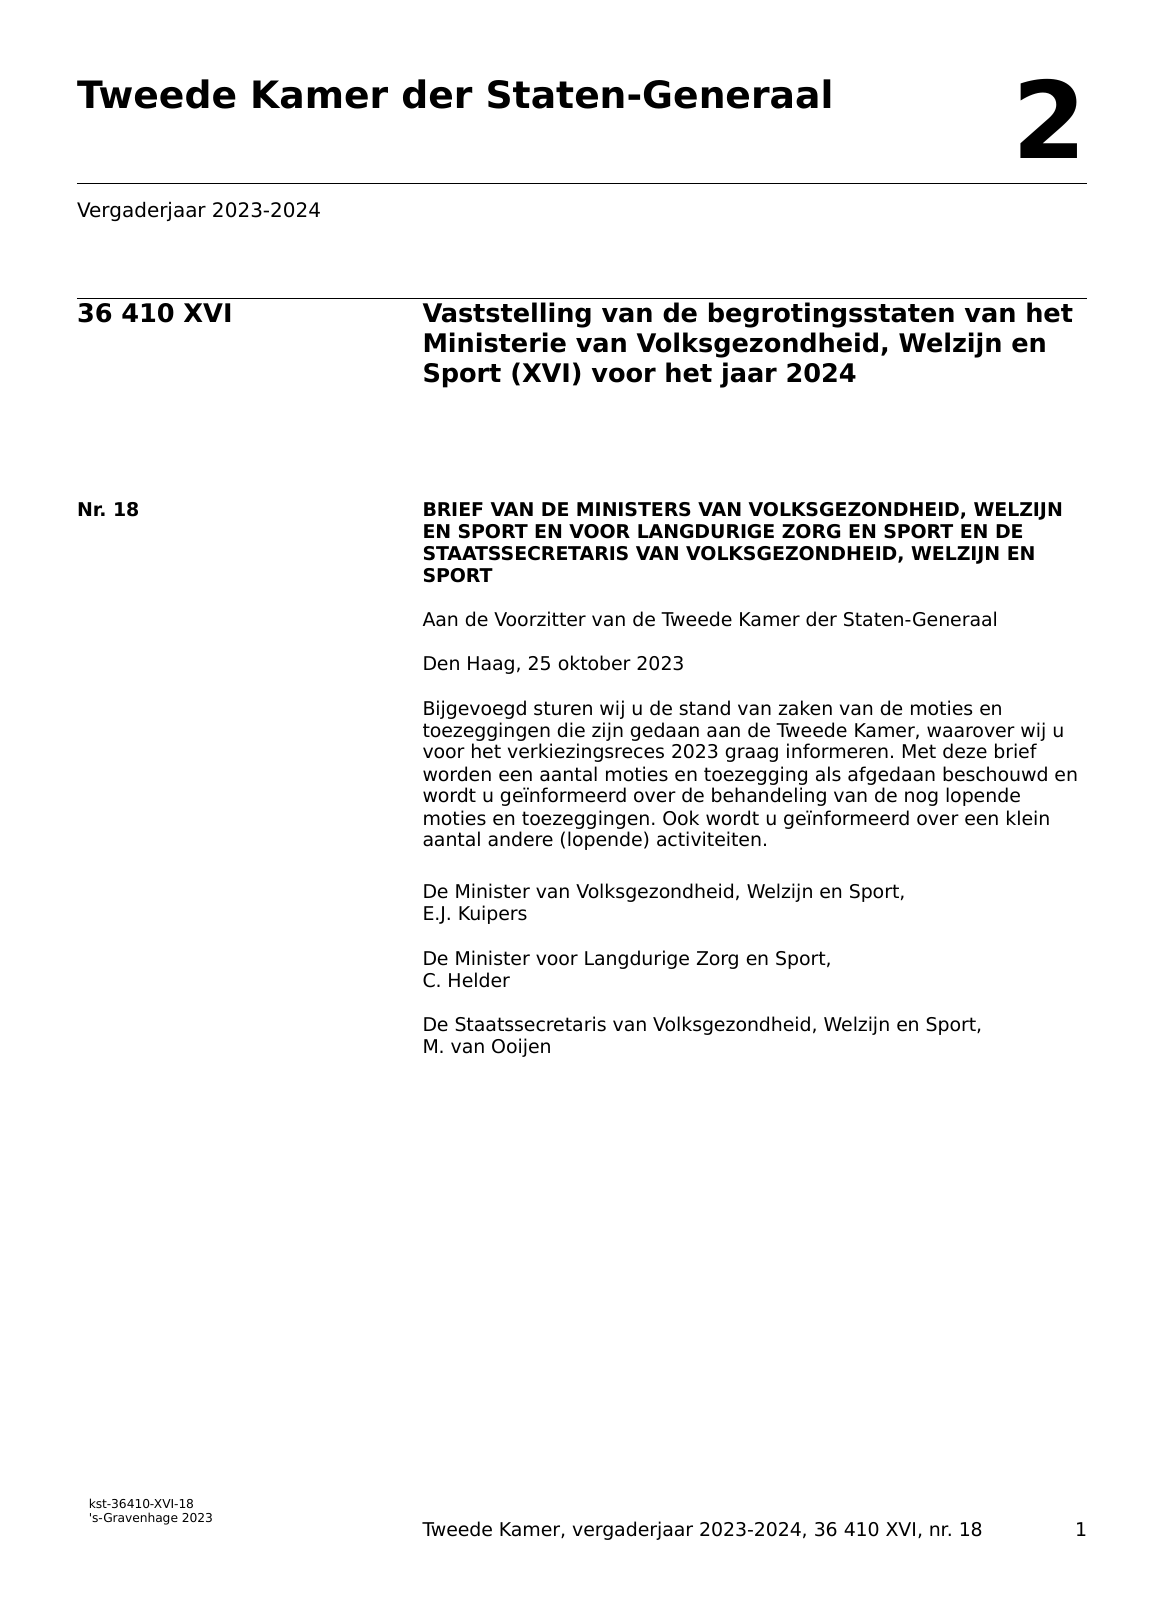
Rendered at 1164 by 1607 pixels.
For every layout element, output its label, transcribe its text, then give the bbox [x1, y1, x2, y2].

text De Minister van Volksgezondheid, Welzijn en Sport, E.J. Kuipers [422, 881, 1087, 925]
text Den Haag, 25 oktober 2023 [422, 653, 1087, 675]
table_header 2 [886, 59, 1087, 183]
text De Minister voor Langdurige Zorg en Sport, C. Helder [422, 947, 1087, 991]
table_cell Vergaderjaar 2023-2024 [77, 184, 1087, 298]
subtitle Nr. 18 BRIEF VAN DE MINISTERS VAN VOLKSGEZONDHEID, WELZIJN EN SPORT EN VOOR LANGDURIGE ZORG EN SPORT EN DE STAATSSECRETARIS VAN VOLKSGEZONDHEID, WELZIJN EN SPORT [77, 499, 1087, 587]
text De Staatssecretaris van Volksgezondheid, Welzijn en Sport, M. van Ooijen [422, 1014, 1087, 1058]
text Bijgevoegd sturen wij u de stand van zaken van de moties en toezeggingen die zijn gedaan aan de Tweede Kamer, waarover wij u voor het verkiezingsreces 2023 graag informeren. Met deze brief worden een aantal moties en toezegging als afgedaan beschouwd en wordt u geïnformeerd over de behandeling van de nog lopende moties en toezeggingen. Ook wordt u geïnformeerd over een klein aantal andere (lopende) activiteiten. [422, 697, 1087, 851]
text kst-36410-XVI-18 [88, 1497, 323, 1511]
text Aan de Voorzitter van de Tweede Kamer der Staten-Generaal [422, 609, 1087, 631]
text 's-Gravenhage 2023 [88, 1511, 323, 1525]
table_header Tweede Kamer der Staten-Generaal [77, 59, 886, 183]
subtitle 36 410 XVI Vaststelling van de begrotingsstaten van het Ministerie van Volksgezondheid, Welzijn en Sport (XVI) voor het jaar 2024 [77, 299, 1087, 388]
